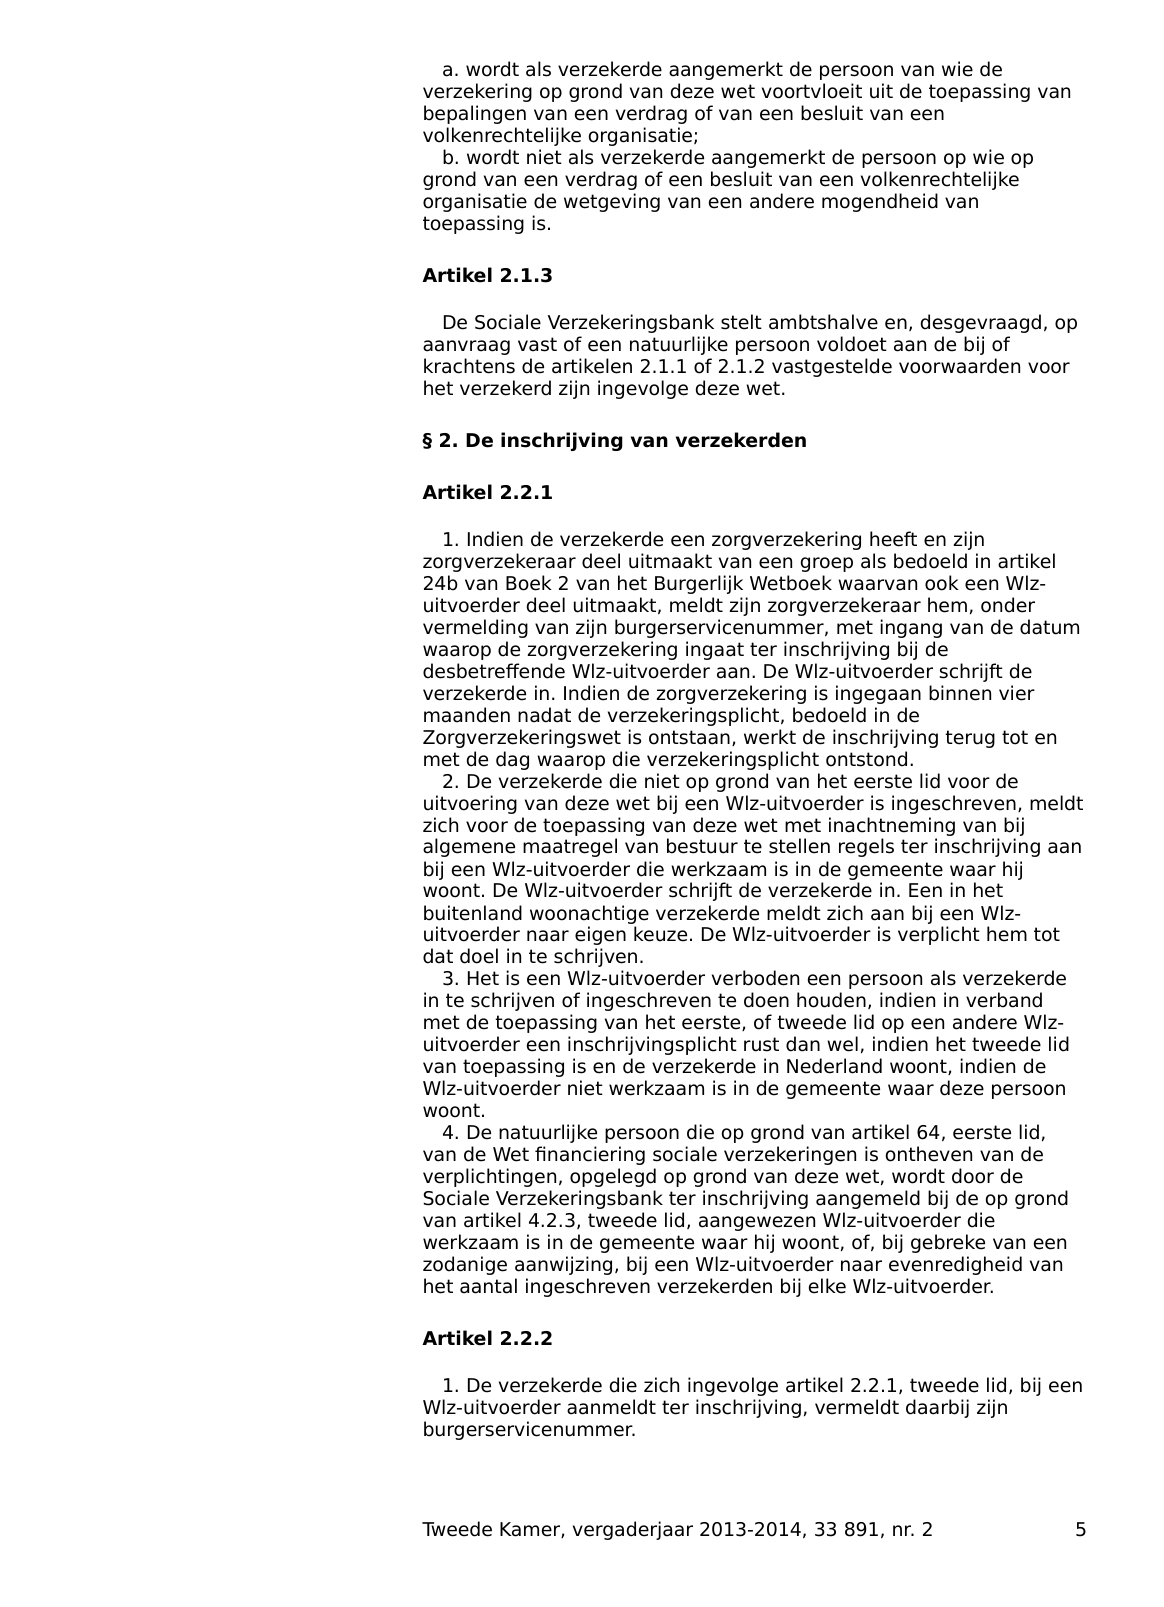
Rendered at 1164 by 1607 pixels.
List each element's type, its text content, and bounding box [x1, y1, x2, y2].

text 1. Indien de verzekerde een zorgverzekering heeft en zijn zorgverzekeraar deel uitmaakt van een groep als bedoeld in artikel 24b van Boek 2 van het Burgerlijk Wetboek waarvan ook een Wlz-uitvoerder deel uitmaakt, meldt zijn zorgverzekeraar hem, onder vermelding van zijn burgerservicenummer, met ingang van de datum waarop de zorgverzekering ingaat ter inschrijving bij de desbetreffende Wlz-uitvoerder aan. De Wlz-uitvoerder schrijft de verzekerde in. Indien de zorgverzekering is ingegaan binnen vier maanden nadat de verzekeringsplicht, bedoeld in de Zorgverzekeringswet is ontstaan, werkt de inschrijving terug tot en met de dag waarop die verzekeringsplicht ontstond. [422, 529, 1087, 771]
text 2. De verzekerde die niet op grond van het eerste lid voor de uitvoering van deze wet bij een Wlz-uitvoerder is ingeschreven, meldt zich voor de toepassing van deze wet met inachtneming van bij algemene maatregel van bestuur te stellen regels ter inschrijving aan bij een Wlz-uitvoerder die werkzaam is in de gemeente waar hij woont. De Wlz-uitvoerder schrijft de verzekerde in. Een in het buitenland woonachtige verzekerde meldt zich aan bij een Wlz-uitvoerder naar eigen keuze. De Wlz-uitvoerder is verplicht hem tot dat doel in te schrijven. [422, 771, 1087, 968]
text 4. De natuurlijke persoon die op grond van artikel 64, eerste lid, van de Wet financiering sociale verzekeringen is ontheven van de verplichtingen, opgelegd op grond van deze wet, wordt door de Sociale Verzekeringsbank ter inschrijving aangemeld bij de op grond van artikel 4.2.3, tweede lid, aangewezen Wlz-uitvoerder die werkzaam is in de gemeente waar hij woont, of, bij gebreke van een zodanige aanwijzing, bij een Wlz-uitvoerder naar evenredigheid van het aantal ingeschreven verzekerden bij elke Wlz-uitvoerder. [422, 1122, 1087, 1298]
subtitle Artikel 2.1.3 [422, 265, 1087, 287]
text a. wordt als verzekerde aangemerkt de persoon van wie de verzekering op grond van deze wet voortvloeit uit de toepassing van bepalingen van een verdrag of van een besluit van een volkenrechtelijke organisatie; [422, 59, 1087, 147]
text De Sociale Verzekeringsbank stelt ambtshalve en, desgevraagd, op aanvraag vast of een natuurlijke persoon voldoet aan de bij of krachtens de artikelen 2.1.1 of 2.1.2 vastgestelde voorwaarden voor het verzekerd zijn ingevolge deze wet. [422, 312, 1087, 400]
subtitle § 2. De inschrijving van verzekerden [422, 430, 1087, 452]
subtitle Artikel 2.2.2 [422, 1328, 1087, 1350]
text 1. De verzekerde die zich ingevolge artikel 2.2.1, tweede lid, bij een Wlz-uitvoerder aanmeldt ter inschrijving, vermeldt daarbij zijn burgerservicenummer. [422, 1375, 1087, 1441]
subtitle Artikel 2.2.1 [422, 482, 1087, 504]
text 3. Het is een Wlz-uitvoerder verboden een persoon als verzekerde in te schrijven of ingeschreven te doen houden, indien in verband met de toepassing van het eerste, of tweede lid op een andere Wlz-uitvoerder een inschrijvingsplicht rust dan wel, indien het tweede lid van toepassing is en de verzekerde in Nederland woont, indien de Wlz-uitvoerder niet werkzaam is in de gemeente waar deze persoon woont. [422, 968, 1087, 1122]
text b. wordt niet als verzekerde aangemerkt de persoon op wie op grond van een verdrag of een besluit van een volkenrechtelijke organisatie de wetgeving van een andere mogendheid van toepassing is. [422, 147, 1087, 235]
